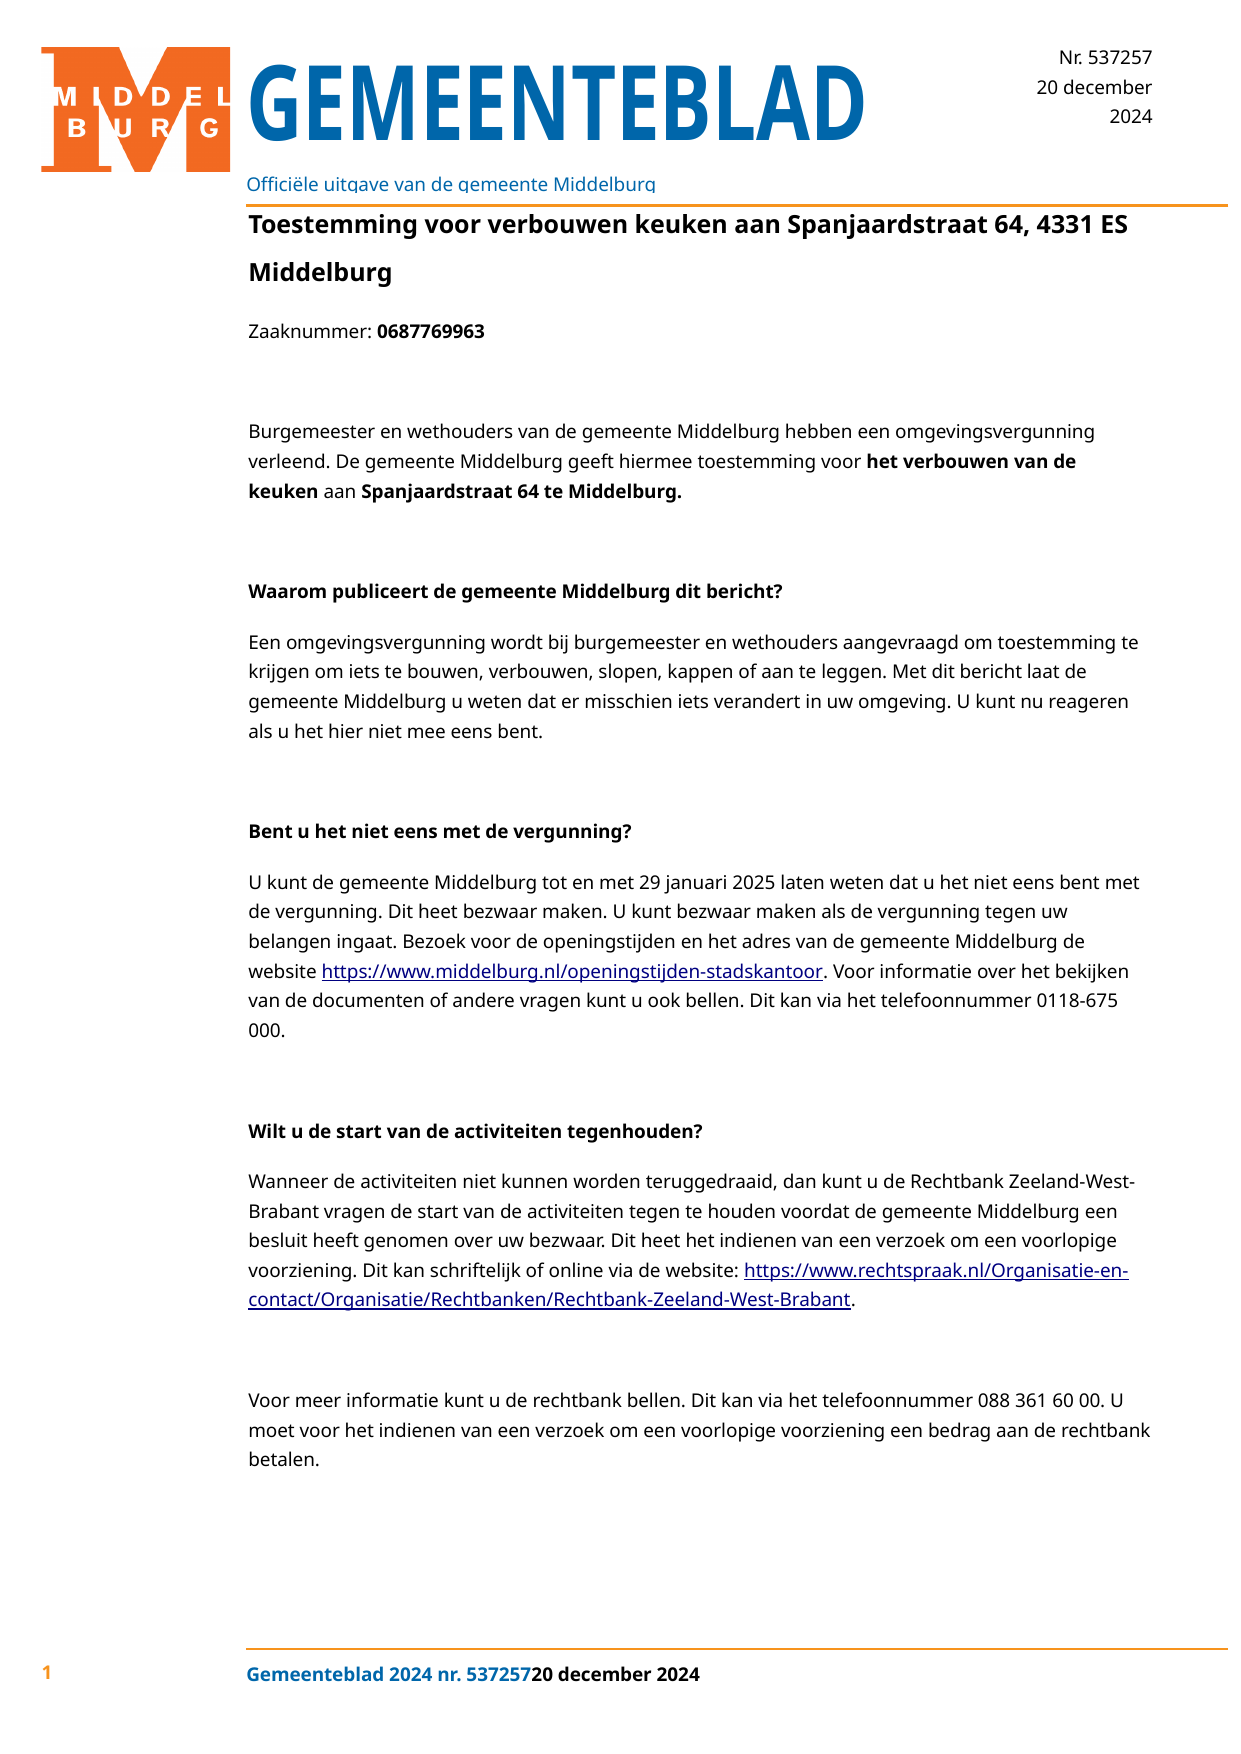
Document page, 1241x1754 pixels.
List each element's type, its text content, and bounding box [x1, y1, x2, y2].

text Toestemming voor verbouwen keuken aan Spanjaardstraat 64, 4331 ES Middelburg [248, 207, 1152, 288]
text Zaaknummer: 0687769963 [248, 318, 1152, 344]
text U kunt de gemeente Middelburg tot en met 29 januari 2025 laten weten dat u het niet eens bent met de vergunning. Dit heet bezwaar maken. U kunt bezwaar maken als de vergunning tegen uw belangen ingaat. Bezoek voor de openingstijden en het adres van de gemeente Middelburg de website https://www.middelburg.nl/openingstijden-stadskantoor. Voor informatie over het bekijken van de documenten of andere vragen kunt u ook bellen. Dit kan via het telefoonnummer 0118-675 000. [248, 869, 1152, 1043]
text Waarom publiceert de gemeente Middelburg dit bericht? [248, 579, 1152, 604]
text Wilt u de start van de activiteiten tegenhouden? [248, 1118, 1152, 1144]
picture [41, 47, 231, 172]
text Wanneer de activiteiten niet kunnen worden teruggedraaid, dan kunt u de Rechtbank Zeeland-West-Brabant vragen de start van de activiteiten tegen te houden voordat de gemeente Middelburg een besluit heeft genomen over uw bezwaar. Dit heet het indienen van een verzoek om een voorlopige voorziening. Dit kan schriftelijk of online via de website: https://www.rechtspraak.nl/Organisatie-en-contact/Organisatie/Rechtbanken/Rechtbank-Zeeland-West-Brabant. [248, 1168, 1152, 1312]
text Een omgevingsvergunning wordt bij burgemeester en wethouders aangevraagd om toestemming te krijgen om iets te bouwen, verbouwen, slopen, kappen of aan te leggen. Met dit bericht laat de gemeente Middelburg u weten dat er misschien iets verandert in uw omgeving. U kunt nu reageren als u het hier niet mee eens bent. [248, 629, 1152, 744]
text Bent u het niet eens met de vergunning? [248, 819, 1152, 844]
text Voor meer informatie kunt u de rechtbank bellen. Dit kan via het telefoonnummer 088 361 60 00. U moet voor het indienen van een verzoek om een voorlopige voorziening een bedrag aan de rechtbank betalen. [248, 1387, 1152, 1472]
text Burgemeester en wethouders van de gemeente Middelburg hebben een omgevingsvergunning verleend. De gemeente Middelburg geeft hiermee toestemming voor het verbouwen van de keuken aan Spanjaardstraat 64 te Middelburg. [248, 419, 1152, 504]
